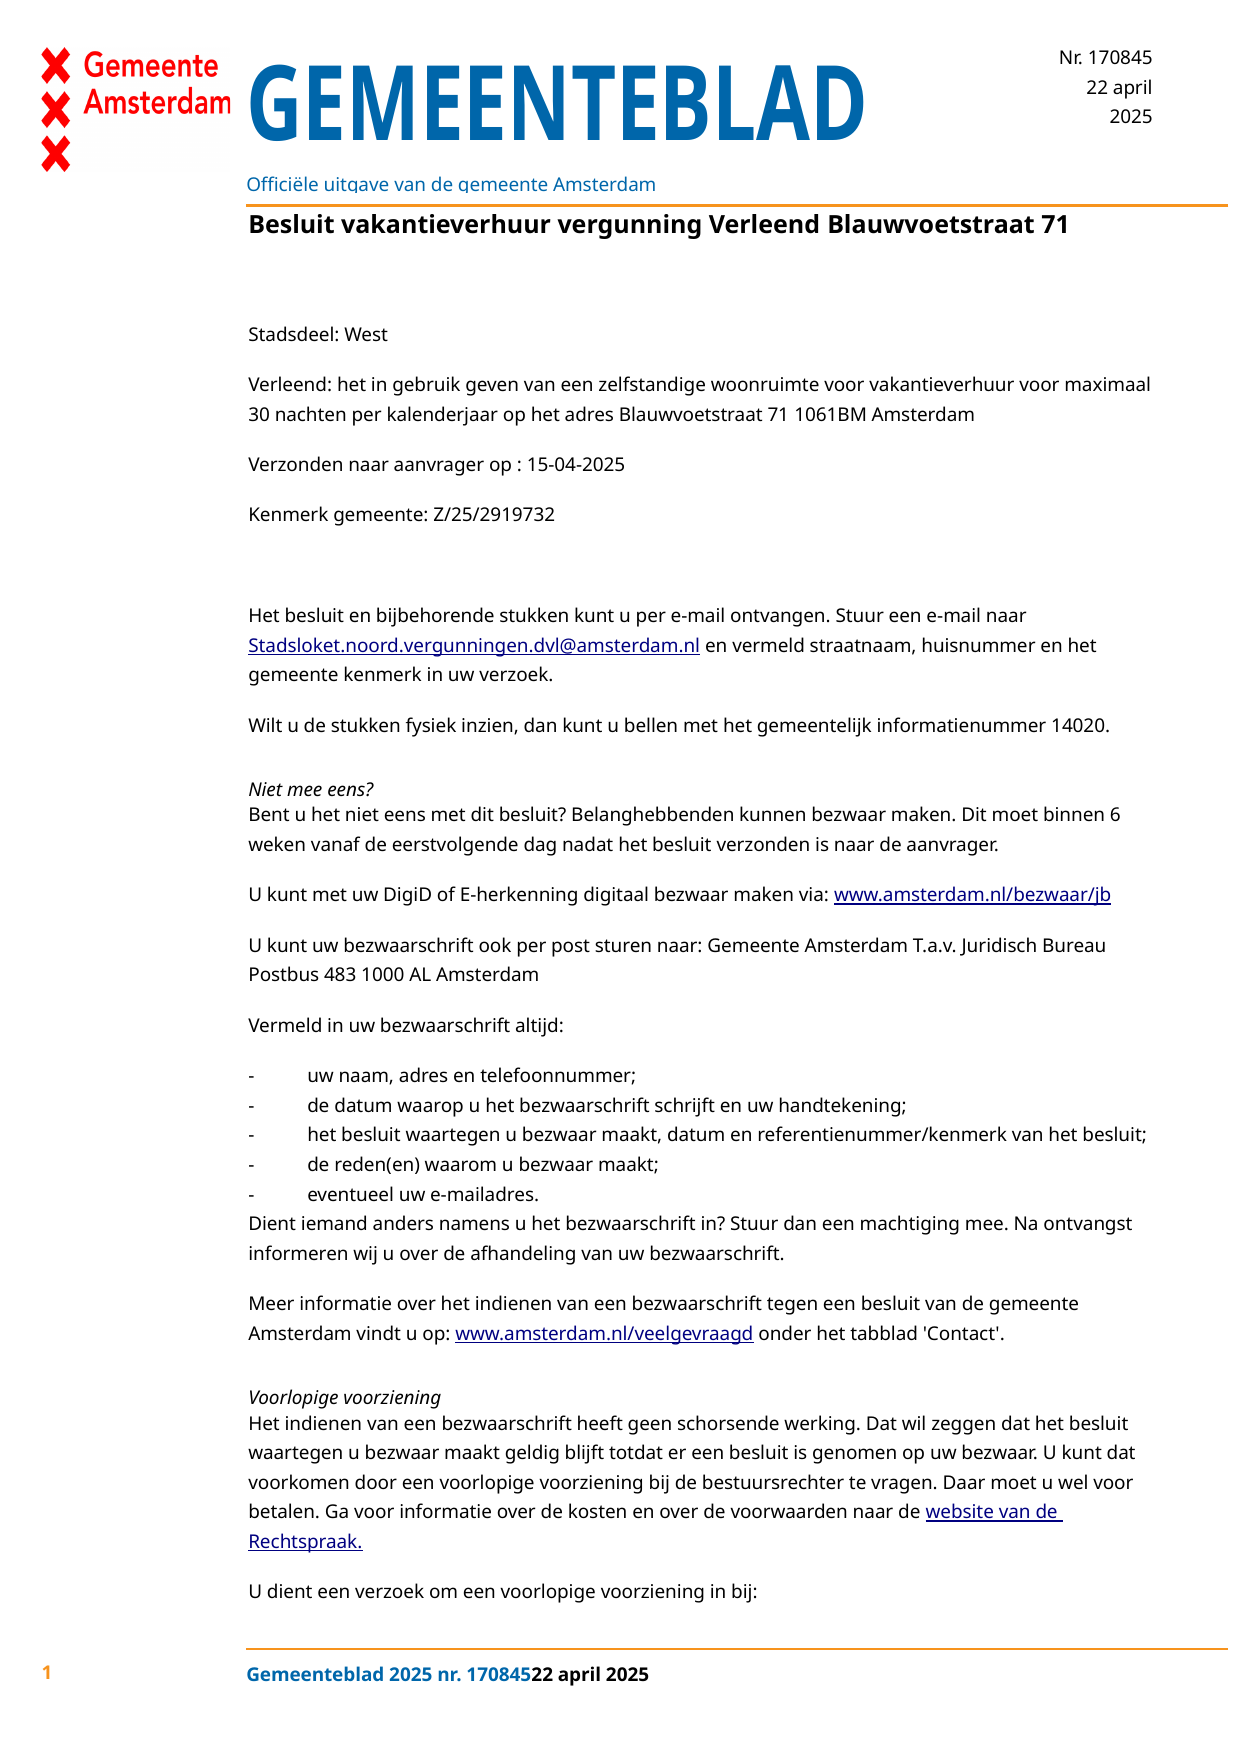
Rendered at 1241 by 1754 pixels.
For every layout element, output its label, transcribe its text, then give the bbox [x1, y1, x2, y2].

text U dient een verzoek om een voorlopige voorziening in bij: [248, 1578, 1152, 1604]
text Vermeld in uw bezwaarschrift altijd: [248, 1012, 1152, 1038]
text Niet mee eens? [248, 776, 1152, 802]
list eventueel uw e-mailadres. [248, 1181, 1152, 1207]
list het besluit waartegen u bezwaar maakt, datum en referentienummer/kenmerk van het besluit; [248, 1122, 1152, 1147]
list de reden(en) waarom u bezwaar maakt; [248, 1151, 1152, 1177]
text Voorlopige voorziening [248, 1384, 1152, 1410]
list de datum waarop u het bezwaarschrift schrijft en uw handtekening; [248, 1092, 1152, 1118]
picture [41, 47, 231, 172]
text Kenmerk gemeente: Z/25/2919732 [248, 502, 1152, 527]
text Verzonden naar aanvrager op : 15-04-2025 [248, 451, 1152, 477]
text Het indienen van een bezwaarschrift heeft geen schorsende werking. Dat wil zeggen dat het besluit waartegen u bezwaar maakt geldig blijft totdat er een besluit is genomen op uw bezwaar. U kunt dat voorkomen door een voorlopige voorziening bij de bestuursrechter te vragen. Daar moet u wel voor betalen. Ga voor informatie over de kosten en over de voorwaarden naar de website van de Rechtspraak. [248, 1410, 1152, 1554]
text Verleend: het in gebruik geven van een zelfstandige woonruimte voor vakantieverhuur voor maximaal 30 nachten per kalenderjaar op het adres Blauwvoetstraat 71 1061BM Amsterdam [248, 371, 1152, 426]
text Wilt u de stukken fysiek inzien, dan kunt u bellen met het gemeentelijk informatienummer 14020. [248, 712, 1152, 738]
text U kunt met uw DigiD of E-herkenning digitaal bezwaar maken via: www.amsterdam.nl/bezwaar/jb [248, 882, 1152, 907]
text U kunt uw bezwaarschrift ook per post sturen naar: Gemeente Amsterdam T.a.v. Juridisch Bureau Postbus 483 1000 AL Amsterdam [248, 932, 1152, 987]
text Het besluit en bijbehorende stukken kunt u per e-mail ontvangen. Stuur een e-mail naar Stadsloket.noord.vergunningen.dvl@amsterdam.nl en vermeld straatnaam, huisnummer en het gemeente kenmerk in uw verzoek. [248, 602, 1152, 687]
text Bent u het niet eens met dit besluit? Belanghebbenden kunnen bezwaar maken. Dit moet binnen 6 weken vanaf de eerstvolgende dag nadat het besluit verzonden is naar de aanvrager. [248, 802, 1152, 857]
text Stadsdeel: West [248, 321, 1152, 346]
text Dient iemand anders namens u het bezwaarschrift in? Stuur dan een machtiging mee. Na ontvangst informeren wij u over de afhandeling van uw bezwaarschrift. [248, 1210, 1152, 1266]
list uw naam, adres en telefoonnummer; [248, 1062, 1152, 1088]
text Besluit vakantieverhuur vergunning Verleend Blauwvoetstraat 71 [248, 207, 1152, 241]
text Meer informatie over het indienen van een bezwaarschrift tegen een besluit van de gemeente Amsterdam vindt u op: www.amsterdam.nl/veelgevraagd onder het tabblad 'Contact'. [248, 1290, 1152, 1346]
